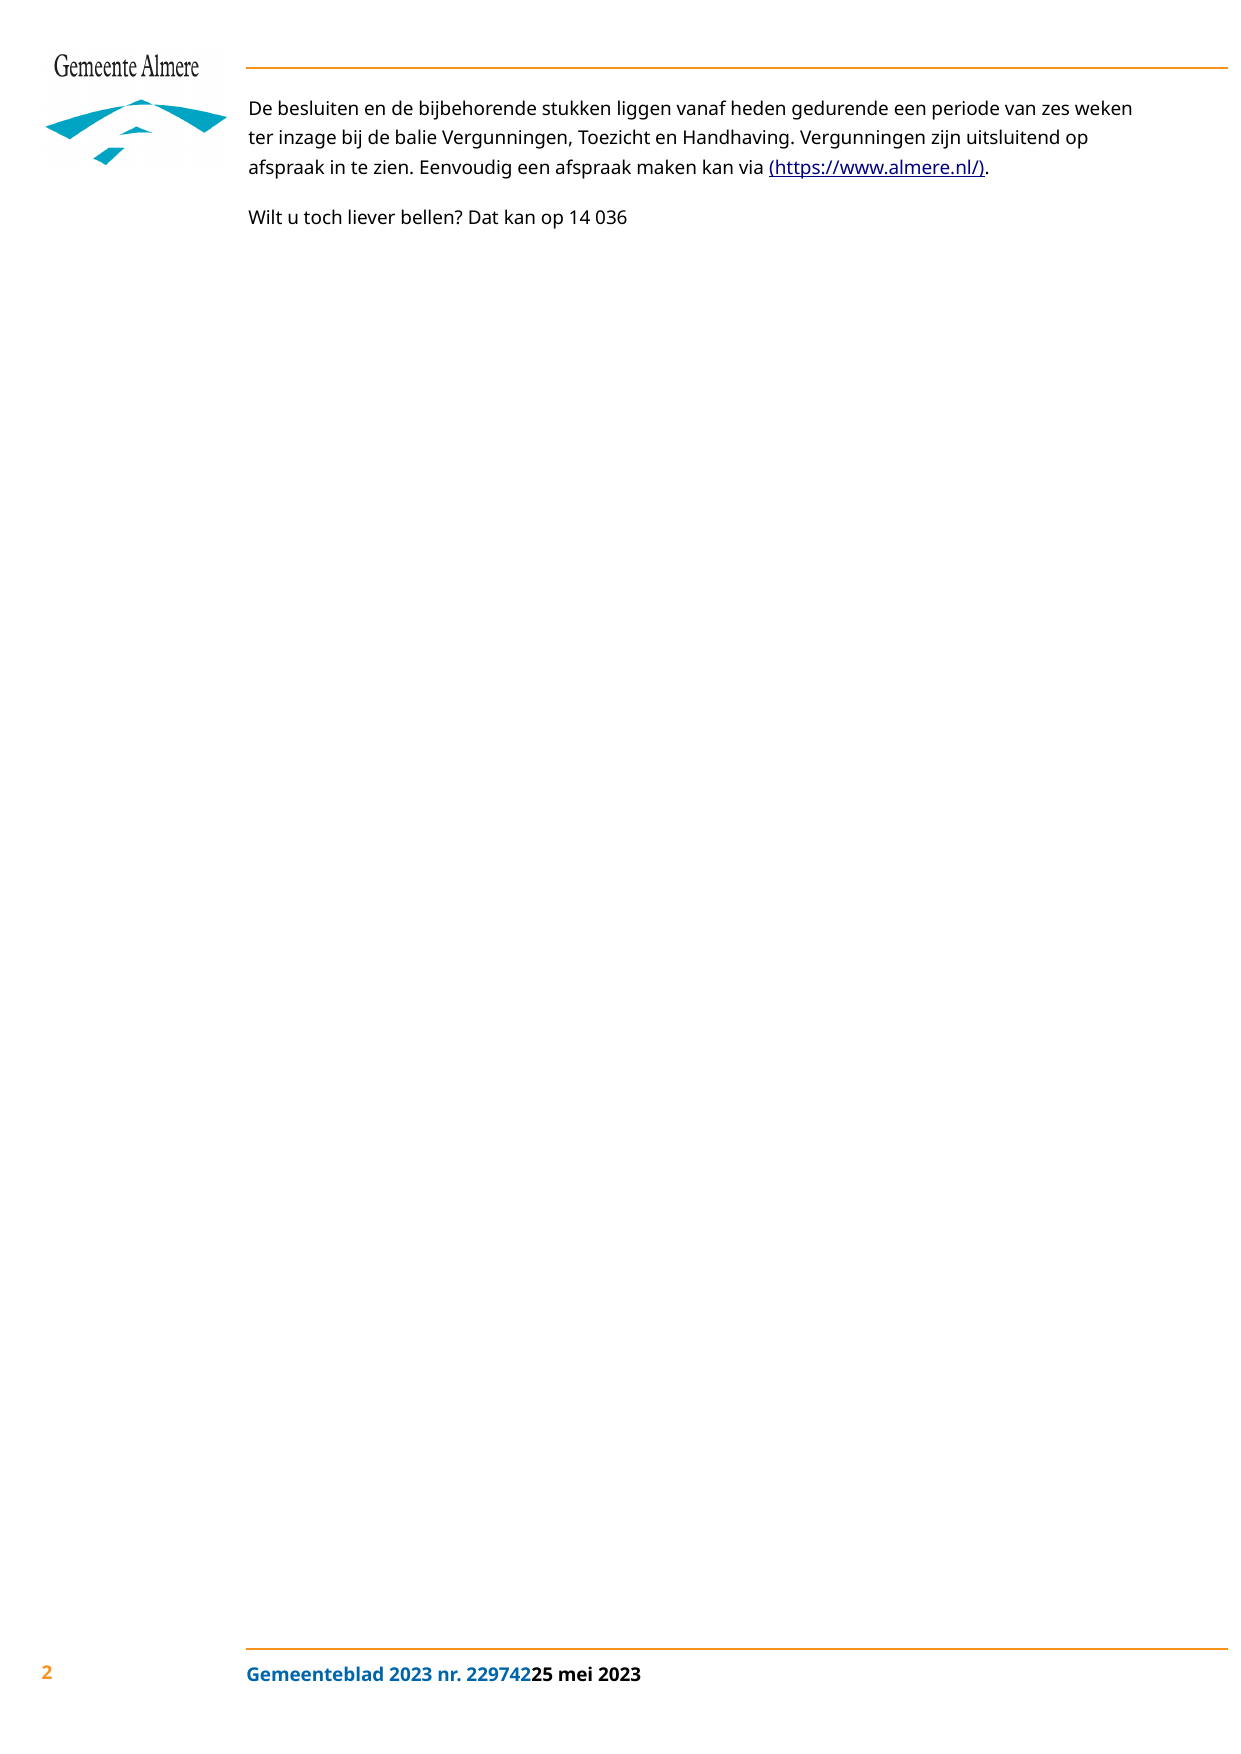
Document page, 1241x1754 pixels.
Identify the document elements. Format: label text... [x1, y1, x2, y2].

text De besluiten en de bijbehorende stukken liggen vanaf heden gedurende een periode van zes weken ter inzage bij de balie Vergunningen, Toezicht en Handhaving. Vergunningen zijn uitsluitend op afspraak in te zien. Eenvoudig een afspraak maken kan via (https://www.almere.nl/). [248, 95, 1152, 180]
picture [41, 47, 231, 172]
text Wilt u toch liever bellen? Dat kan op 14 036 [248, 204, 1152, 230]
